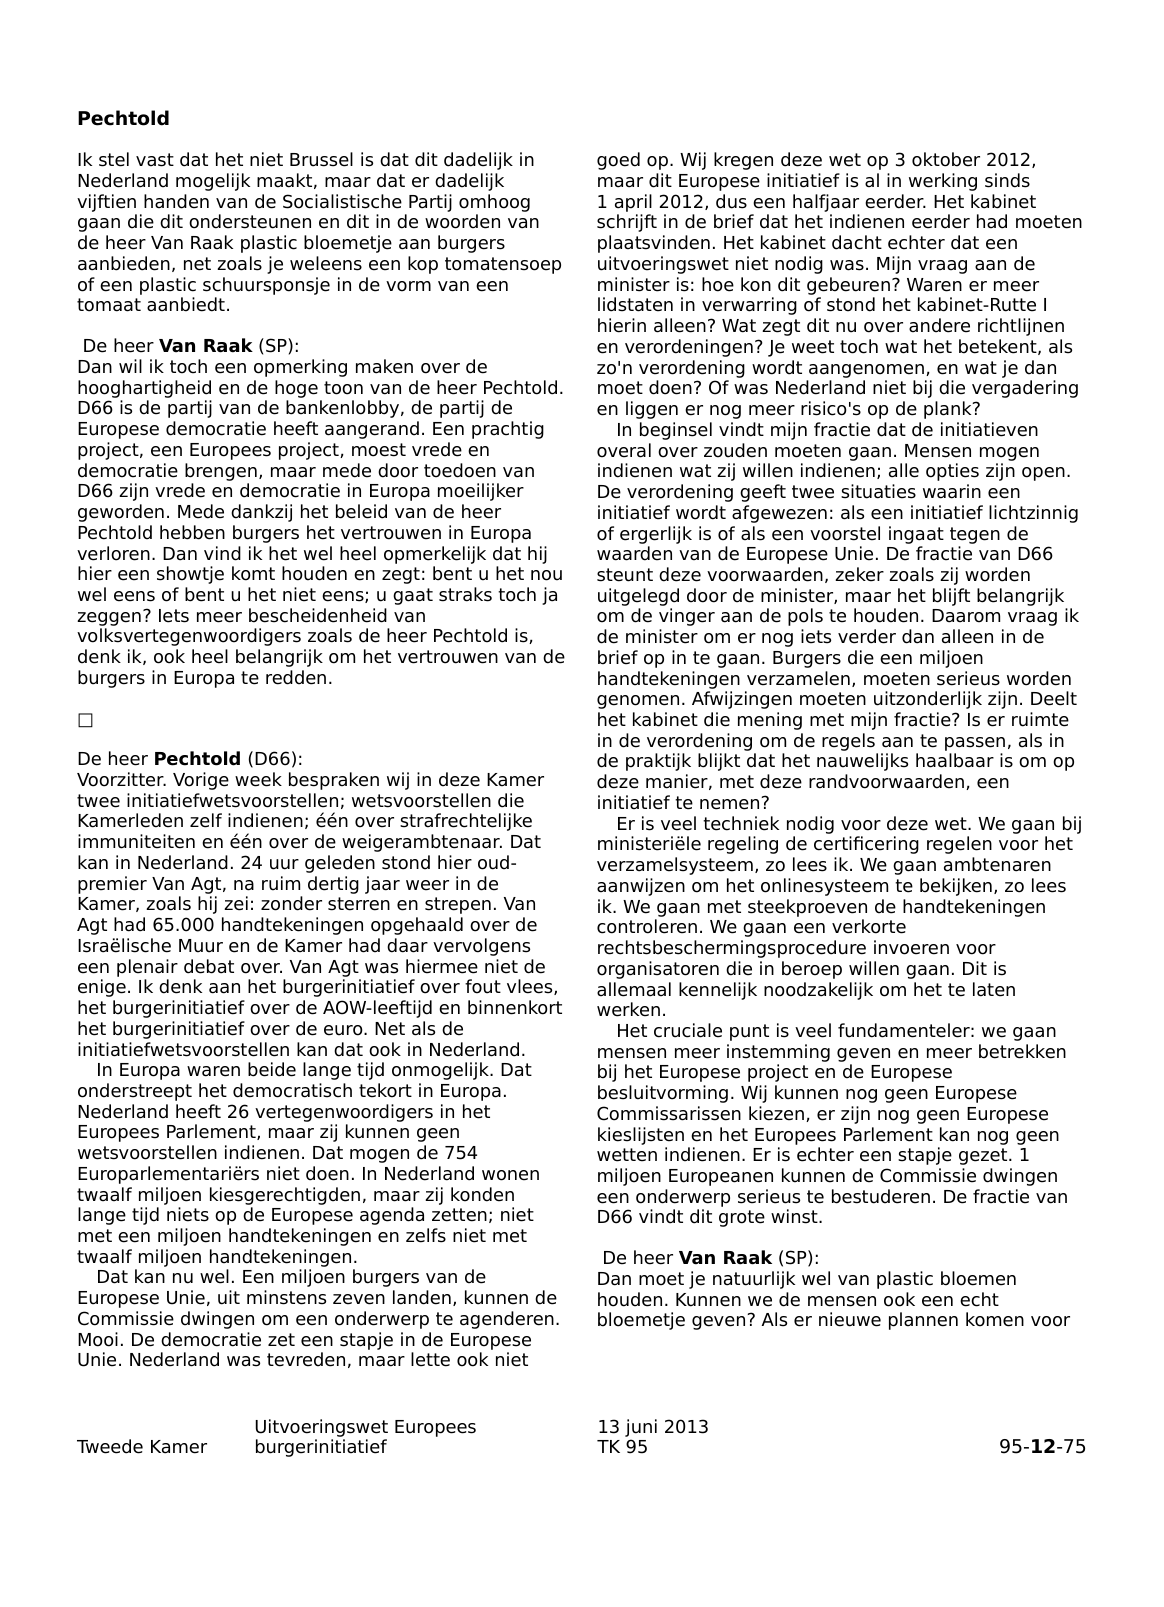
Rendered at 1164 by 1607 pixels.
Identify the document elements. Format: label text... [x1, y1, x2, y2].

text Ik stel vast dat het niet Brussel is dat dit dadelijk in Nederland mogelijk maakt, maar dat er dadelijk vijftien handen van de Socialistische Partij omhoog gaan die dit ondersteunen en dit in de woorden van de heer Van Raak plastic bloemetje aan burgers aanbieden, net zoals je weleens een kop tomatensoep of een plastic schuursponsje in de vorm van een tomaat aanbiedt. [77, 150, 567, 316]
text goed op. Wij kregen deze wet op 3 oktober 2012, maar dit Europese initiatief is al in werking sinds 1 april 2012, dus een halfjaar eerder. Het kabinet schrijft in de brief dat het indienen eerder had moeten plaatsvinden. Het kabinet dacht echter dat een uitvoeringswet niet nodig was. Mijn vraag aan de minister is: hoe kon dit gebeuren? Waren er meer lidstaten in verwarring of stond het kabinet-Rutte I hierin alleen? Wat zegt dit nu over andere richtlijnen en verordeningen? Je weet toch wat het betekent, als zo'n verordening wordt aangenomen, en wat je dan moet doen? Of was Nederland niet bij die vergadering en liggen er nog meer risico's op de plank? [596, 150, 1087, 420]
text Er is veel techniek nodig voor deze wet. We gaan bij ministeriële regeling de certificering regelen voor het verzamelsysteem, zo lees ik. We gaan ambtenaren aanwijzen om het onlinesysteem te bekijken, zo lees ik. We gaan met steekproeven de handtekeningen controleren. We gaan een verkorte rechtsbeschermingsprocedure invoeren voor organisatoren die in beroep willen gaan. Dit is allemaal kennelijk noodzakelijk om het te laten werken. [596, 813, 1087, 1021]
text Het cruciale punt is veel fundamenteler: we gaan mensen meer instemming geven en meer betrekken bij het Europese project en de Europese besluitvorming. Wij kunnen nog geen Europese Commissarissen kiezen, er zijn nog geen Europese kieslijsten en het Europees Parlement kan nog geen wetten indienen. Er is echter een stapje gezet. 1 miljoen Europeanen kunnen de Commissie dwingen een onderwerp serieus te bestuderen. De fractie van D66 vindt dit grote winst. [596, 1021, 1087, 1228]
text In Europa waren beide lange tijd onmogelijk. Dat onderstreept het democratisch tekort in Europa. Nederland heeft 26 vertegenwoordigers in het Europees Parlement, maar zij kunnen geen wetsvoorstellen indienen. Dat mogen de 754 Europarlementariërs niet doen. In Nederland wonen twaalf miljoen kiesgerechtigden, maar zij konden lange tijd niets op de Europese agenda zetten; niet met een miljoen handtekeningen en zelfs niet met twaalf miljoen handtekeningen. [77, 1060, 567, 1267]
text □ [77, 708, 567, 729]
text Voorzitter. Vorige week bespraken wij in deze Kamer twee initiatiefwetsvoorstellen; wetsvoorstellen die Kamerleden zelf indienen; één over strafrechtelijke immuniteiten en één over de weigerambtenaar. Dat kan in Nederland. 24 uur geleden stond hier oud-premier Van Agt, na ruim dertig jaar weer in de Kamer, zoals hij zei: zonder sterren en strepen. Van Agt had 65.000 handtekeningen opgehaald over de Israëlische Muur en de Kamer had daar vervolgens een plenair debat over. Van Agt was hiermee niet de enige. Ik denk aan het burgerinitiatief over fout vlees, het burgerinitiatief over de AOW-leeftijd en binnenkort het burgerinitiatief over de euro. Net als de initiatiefwetsvoorstellen kan dat ook in Nederland. [77, 770, 567, 1060]
text Dan moet je natuurlijk wel van plastic bloemen houden. Kunnen we de mensen ook een echt bloemetje geven? Als er nieuwe plannen komen voor [596, 1269, 1087, 1331]
text In beginsel vindt mijn fractie dat de initiatieven overal over zouden moeten gaan. Mensen mogen indienen wat zij willen indienen; alle opties zijn open. De verordening geeft twee situaties waarin een initiatief wordt afgewezen: als een initiatief lichtzinnig of ergerlijk is of als een voorstel ingaat tegen de waarden van de Europese Unie. De fractie van D66 steunt deze voorwaarden, zeker zoals zij worden uitgelegd door de minister, maar het blijft belangrijk om de vinger aan de pols te houden. Daarom vraag ik de minister om er nog iets verder dan alleen in de brief op in te gaan. Burgers die een miljoen handtekeningen verzamelen, moeten serieus worden genomen. Afwijzingen moeten uitzonderlijk zijn. Deelt het kabinet die mening met mijn fractie? Is er ruimte in de verordening om de regels aan te passen, als in de praktijk blijkt dat het nauwelijks haalbaar is om op deze manier, met deze randvoorwaarden, een initiatief te nemen? [596, 420, 1087, 813]
text De heer Van Raak (SP): [77, 336, 567, 357]
text De heer Van Raak (SP): [596, 1248, 1087, 1269]
text Dan wil ik toch een opmerking maken over de hooghartigheid en de hoge toon van de heer Pechtold. D66 is de partij van de bankenlobby, de partij de Europese democratie heeft aangerand. Een prachtig project, een Europees project, moest vrede en democratie brengen, maar mede door toedoen van D66 zijn vrede en democratie in Europa moeilijker geworden. Mede dankzij het beleid van de heer Pechtold hebben burgers het vertrouwen in Europa verloren. Dan vind ik het wel heel opmerkelijk dat hij hier een showtje komt houden en zegt: bent u het nou wel eens of bent u het niet eens; u gaat straks toch ja zeggen? Iets meer bescheidenheid van volksvertegenwoordigers zoals de heer Pechtold is, denk ik, ook heel belangrijk om het vertrouwen van de burgers in Europa te redden. [77, 357, 567, 688]
text Dat kan nu wel. Een miljoen burgers van de Europese Unie, uit minstens zeven landen, kunnen de Commissie dwingen om een onderwerp te agenderen. Mooi. De democratie zet een stapje in de Europese Unie. Nederland was tevreden, maar lette ook niet [77, 1267, 567, 1371]
text De heer Pechtold (D66): [77, 749, 567, 770]
